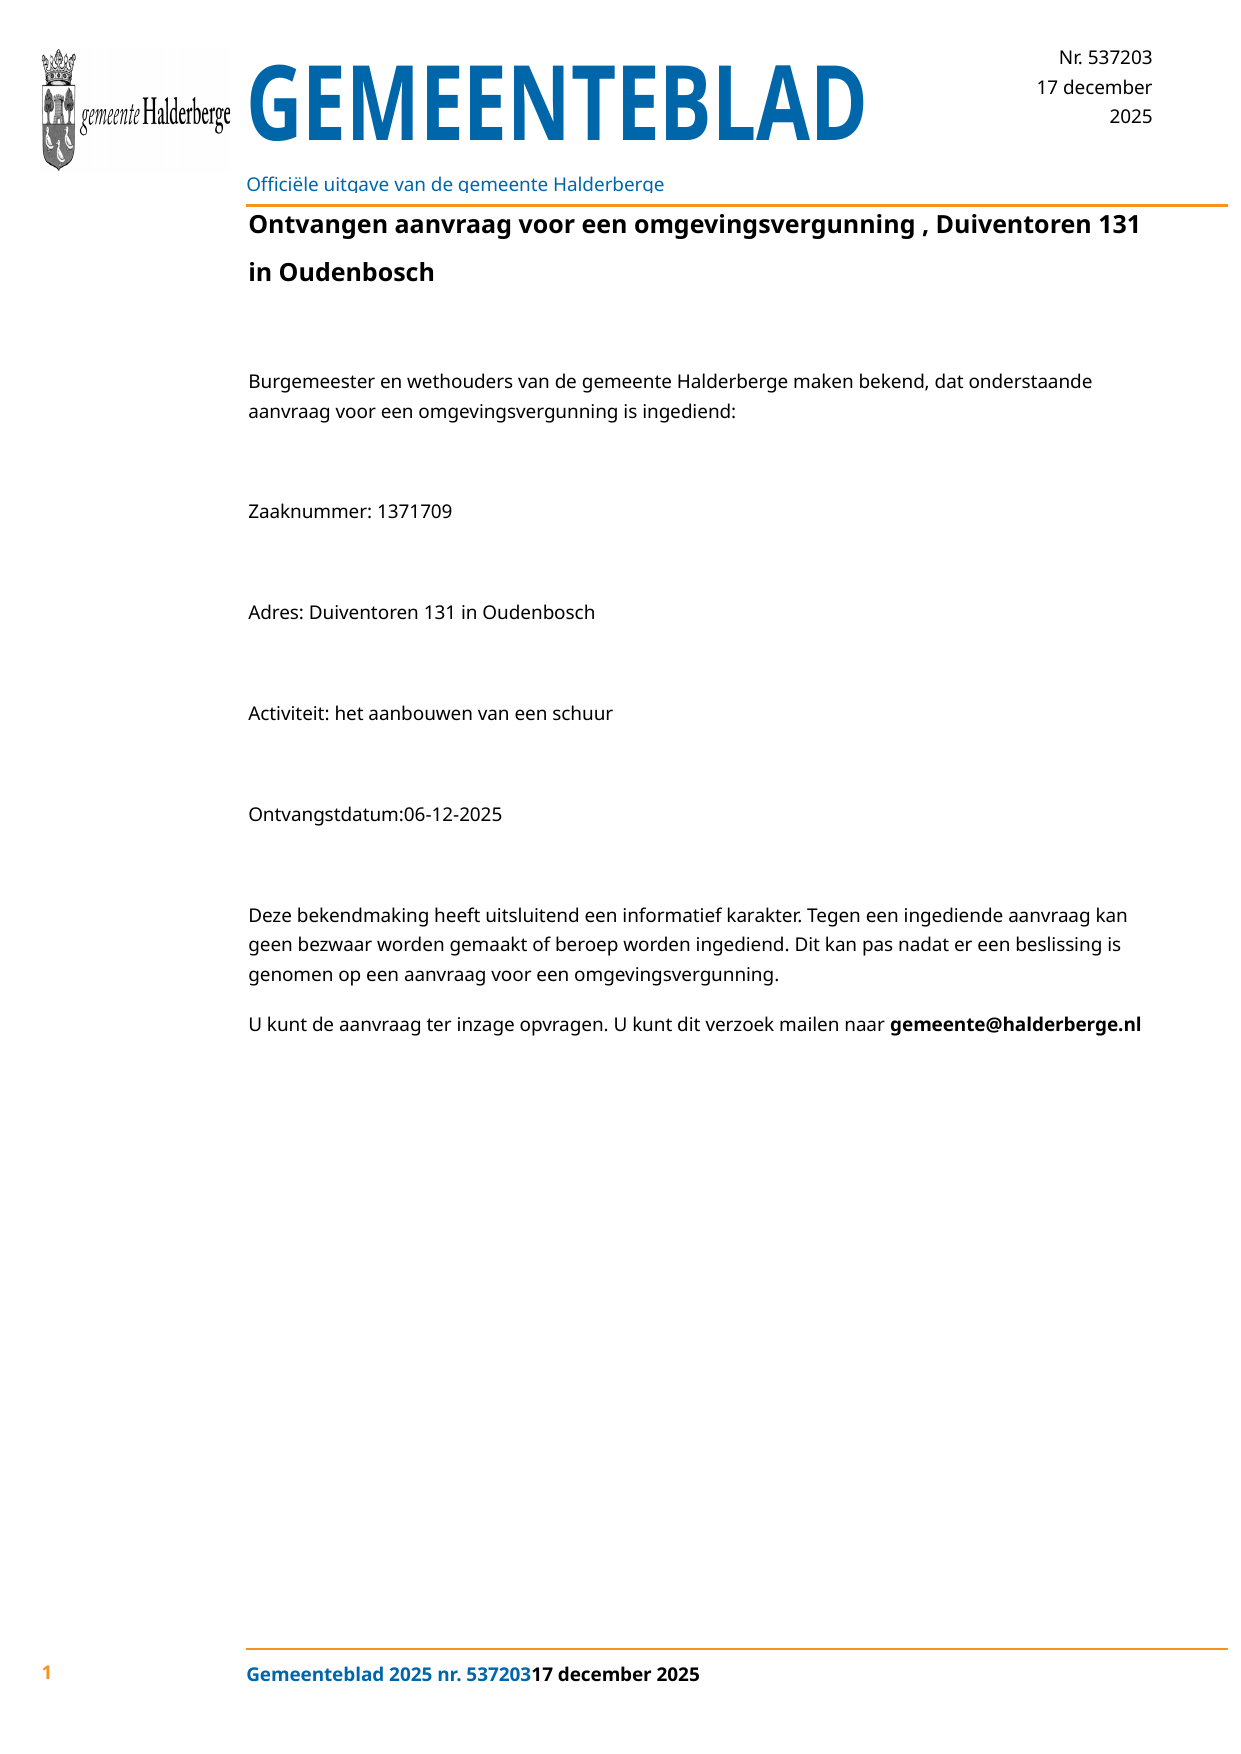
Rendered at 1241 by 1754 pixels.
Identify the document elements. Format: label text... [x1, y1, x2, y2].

picture [41, 47, 231, 172]
text Ontvangstdatum:06-12-2025 [248, 801, 1152, 827]
text Deze bekendmaking heeft uitsluitend een informatief karakter. Tegen een ingediende aanvraag kan geen bezwaar worden gemaakt of beroep worden ingediend. Dit kan pas nadat er een beslissing is genomen op een aanvraag voor een omgevingsvergunning. [248, 902, 1152, 987]
text Burgemeester en wethouders van de gemeente Halderberge maken bekend, dat onderstaande aanvraag voor een omgevingsvergunning is ingediend: [248, 368, 1152, 424]
text Zaaknummer: 1371709 [248, 499, 1152, 524]
text U kunt de aanvraag ter inzage opvragen. U kunt dit verzoek mailen naar gemeente@halderberge.nl [248, 1012, 1152, 1037]
text Adres: Duiventoren 131 in Oudenbosch [248, 599, 1152, 625]
text Activiteit: het aanbouwen van een schuur [248, 700, 1152, 726]
text Ontvangen aanvraag voor een omgevingsvergunning , Duiventoren 131 in Oudenbosch [248, 207, 1152, 288]
